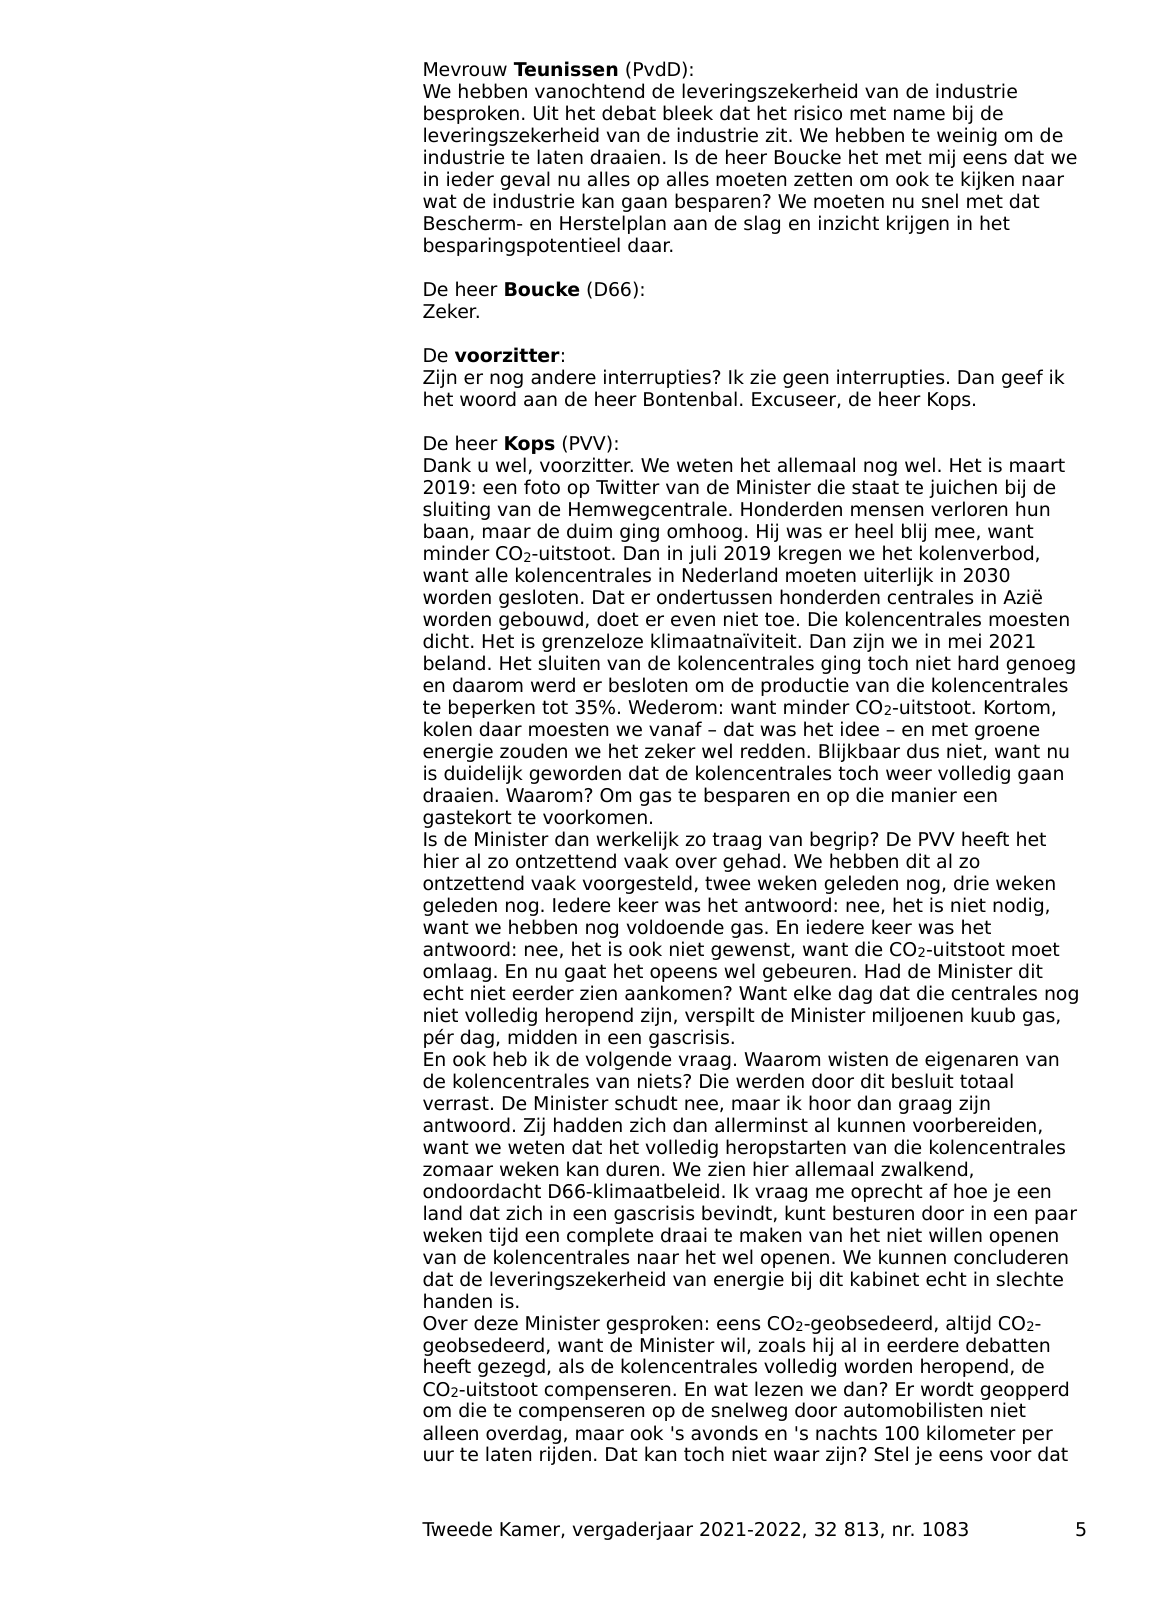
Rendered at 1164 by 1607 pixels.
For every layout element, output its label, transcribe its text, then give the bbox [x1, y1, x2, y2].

text De voorzitter: [422, 345, 1087, 367]
text En ook heb ik de volgende vraag. Waarom wisten de eigenaren van de kolencentrales van niets? Die werden door dit besluit totaal verrast. De Minister schudt nee, maar ik hoor dan graag zijn antwoord. Zij hadden zich dan allerminst al kunnen voorbereiden, want we weten dat het volledig heropstarten van die kolencentrales zomaar weken kan duren. We zien hier allemaal zwalkend, ondoordacht D66-klimaatbeleid. Ik vraag me oprecht af hoe je een land dat zich in een gascrisis bevindt, kunt besturen door in een paar weken tijd een complete draai te maken van het niet willen openen van de kolencentrales naar het wel openen. We kunnen concluderen dat de leveringszekerheid van energie bij dit kabinet echt in slechte handen is. [422, 1049, 1087, 1312]
text De heer Boucke (D66): [422, 279, 1087, 301]
text Over deze Minister gesproken: eens CO2-geobsedeerd, altijd CO2-geobsedeerd, want de Minister wil, zoals hij al in eerdere debatten heeft gezegd, als de kolencentrales volledig worden heropend, de CO2-uitstoot compenseren. En wat lezen we dan? Er wordt geopperd om die te compenseren op de snelweg door automobilisten niet alleen overdag, maar ook 's avonds en 's nachts 100 kilometer per uur te laten rijden. Dat kan toch niet waar zijn? Stel je eens voor dat [422, 1312, 1087, 1466]
text De heer Kops (PVV): [422, 433, 1087, 455]
text Zeker. [422, 301, 1087, 323]
text Mevrouw Teunissen (PvdD): [422, 59, 1087, 81]
text We hebben vanochtend de leveringszekerheid van de industrie besproken. Uit het debat bleek dat het risico met name bij de leveringszekerheid van de industrie zit. We hebben te weinig om de industrie te laten draaien. Is de heer Boucke het met mij eens dat we in ieder geval nu alles op alles moeten zetten om ook te kijken naar wat de industrie kan gaan besparen? We moeten nu snel met dat Bescherm- en Herstelplan aan de slag en inzicht krijgen in het besparingspotentieel daar. [422, 81, 1087, 257]
text Dank u wel, voorzitter. We weten het allemaal nog wel. Het is maart 2019: een foto op Twitter van de Minister die staat te juichen bij de sluiting van de Hemwegcentrale. Honderden mensen verloren hun baan, maar de duim ging omhoog. Hij was er heel blij mee, want minder CO2-uitstoot. Dan in juli 2019 kregen we het kolenverbod, want alle kolencentrales in Nederland moeten uiterlijk in 2030 worden gesloten. Dat er ondertussen honderden centrales in Azië worden gebouwd, doet er even niet toe. Die kolencentrales moesten dicht. Het is grenzeloze klimaatnaïviteit. Dan zijn we in mei 2021 beland. Het sluiten van de kolencentrales ging toch niet hard genoeg en daarom werd er besloten om de productie van die kolencentrales te beperken tot 35%. Wederom: want minder CO2-uitstoot. Kortom, kolen daar moesten we vanaf – dat was het idee – en met groene energie zouden we het zeker wel redden. Blijkbaar dus niet, want nu is duidelijk geworden dat de kolencentrales toch weer volledig gaan draaien. Waarom? Om gas te besparen en op die manier een gastekort te voorkomen. [422, 455, 1087, 829]
text Zijn er nog andere interrupties? Ik zie geen interrupties. Dan geef ik het woord aan de heer Bontenbal. Excuseer, de heer Kops. [422, 367, 1087, 411]
text Is de Minister dan werkelijk zo traag van begrip? De PVV heeft het hier al zo ontzettend vaak over gehad. We hebben dit al zo ontzettend vaak voorgesteld, twee weken geleden nog, drie weken geleden nog. Iedere keer was het antwoord: nee, het is niet nodig, want we hebben nog voldoende gas. En iedere keer was het antwoord: nee, het is ook niet gewenst, want die CO2-uitstoot moet omlaag. En nu gaat het opeens wel gebeuren. Had de Minister dit echt niet eerder zien aankomen? Want elke dag dat die centrales nog niet volledig heropend zijn, verspilt de Minister miljoenen kuub gas, pér dag, midden in een gascrisis. [422, 829, 1087, 1049]
